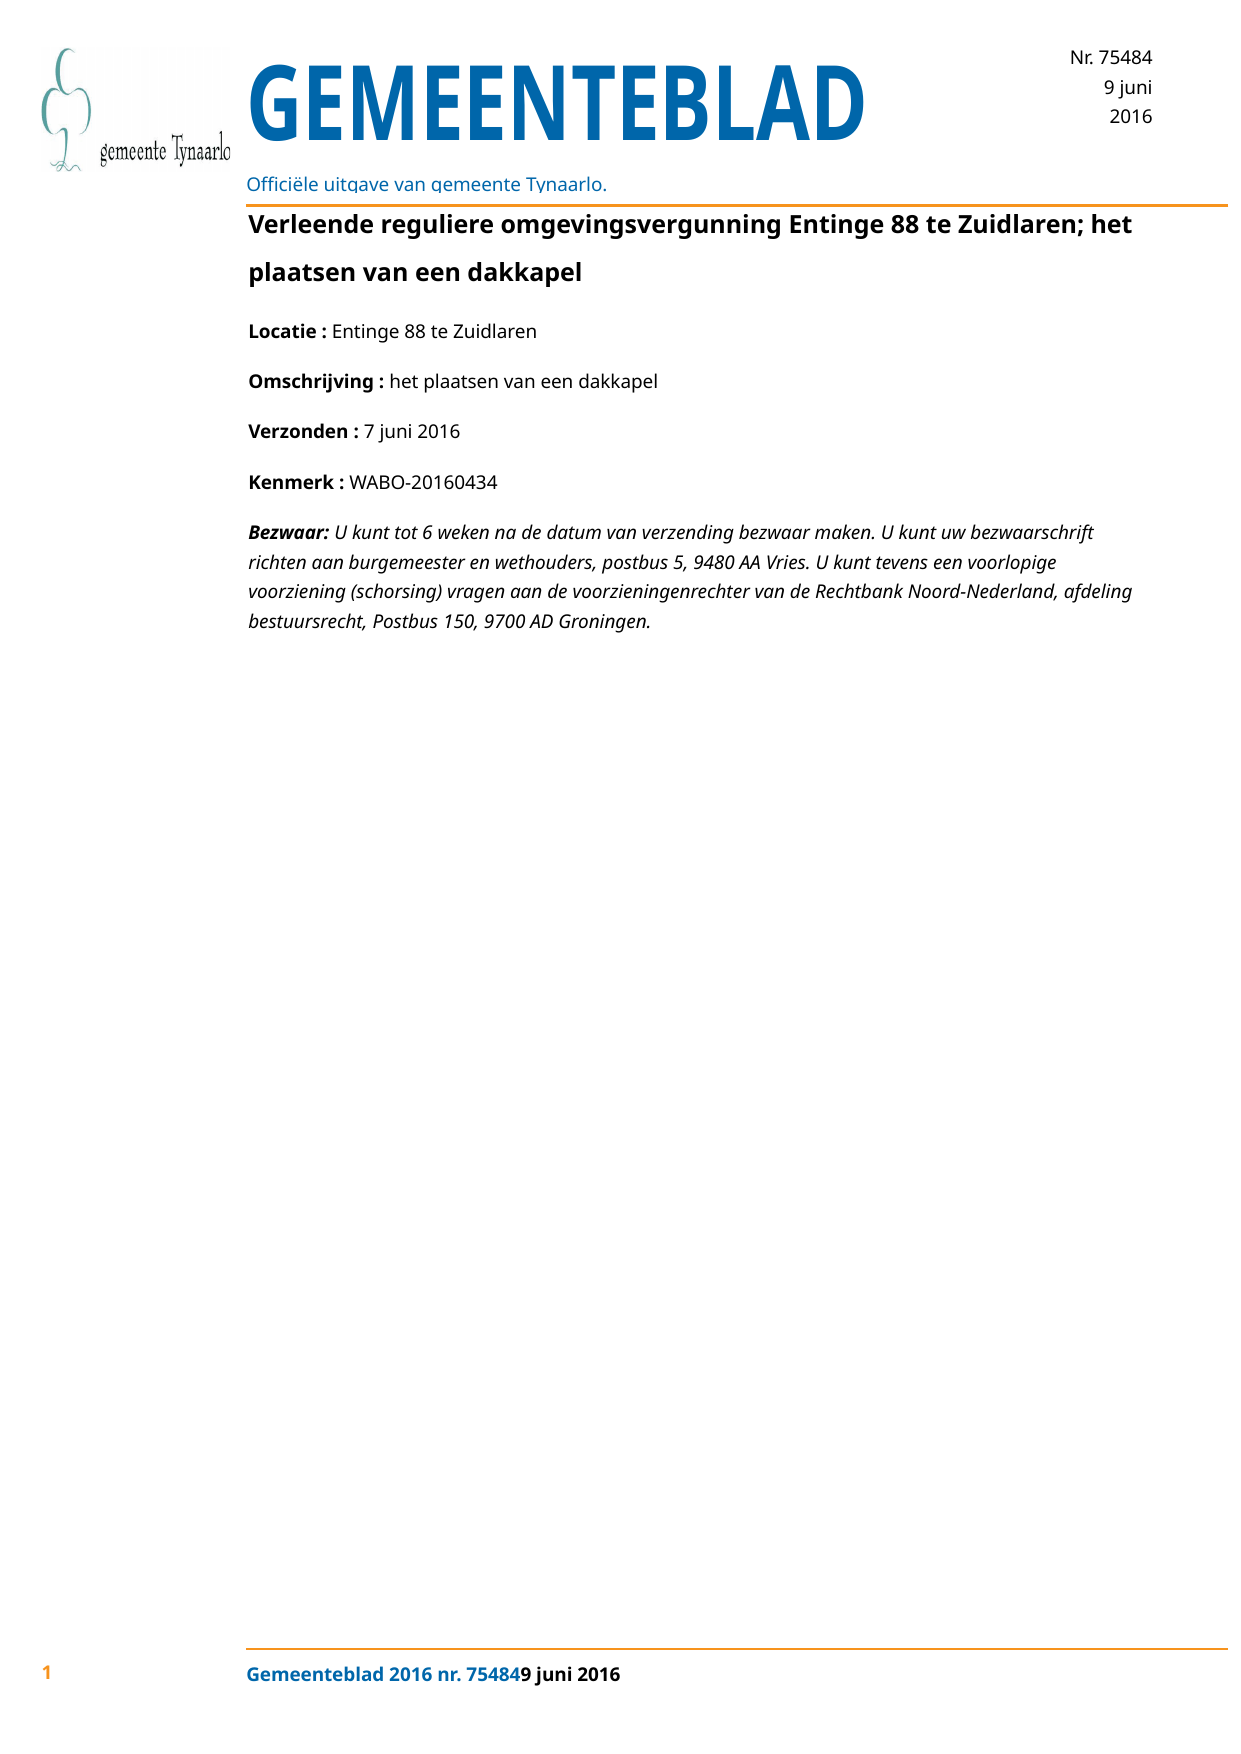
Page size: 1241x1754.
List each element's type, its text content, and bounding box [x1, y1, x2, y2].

text Omschrijving : het plaatsen van een dakkapel [248, 368, 1152, 394]
text Locatie : Entinge 88 te Zuidlaren [248, 318, 1152, 344]
text Bezwaar: U kunt tot 6 weken na de datum van verzending bezwaar maken. U kunt uw bezwaarschrift richten aan burgemeester en wethouders, postbus 5, 9480 AA Vries. U kunt tevens een voorlopige voorziening (schorsing) vragen aan de voorzieningenrechter van de Rechtbank Noord-Nederland, afdeling bestuursrecht, Postbus 150, 9700 AD Groningen. [248, 519, 1152, 634]
picture [41, 47, 231, 172]
text Verzonden : 7 juni 2016 [248, 419, 1152, 444]
text Kenmerk : WABO-20160434 [248, 469, 1152, 495]
text Verleende reguliere omgevingsvergunning Entinge 88 te Zuidlaren; het plaatsen van een dakkapel [248, 207, 1152, 288]
